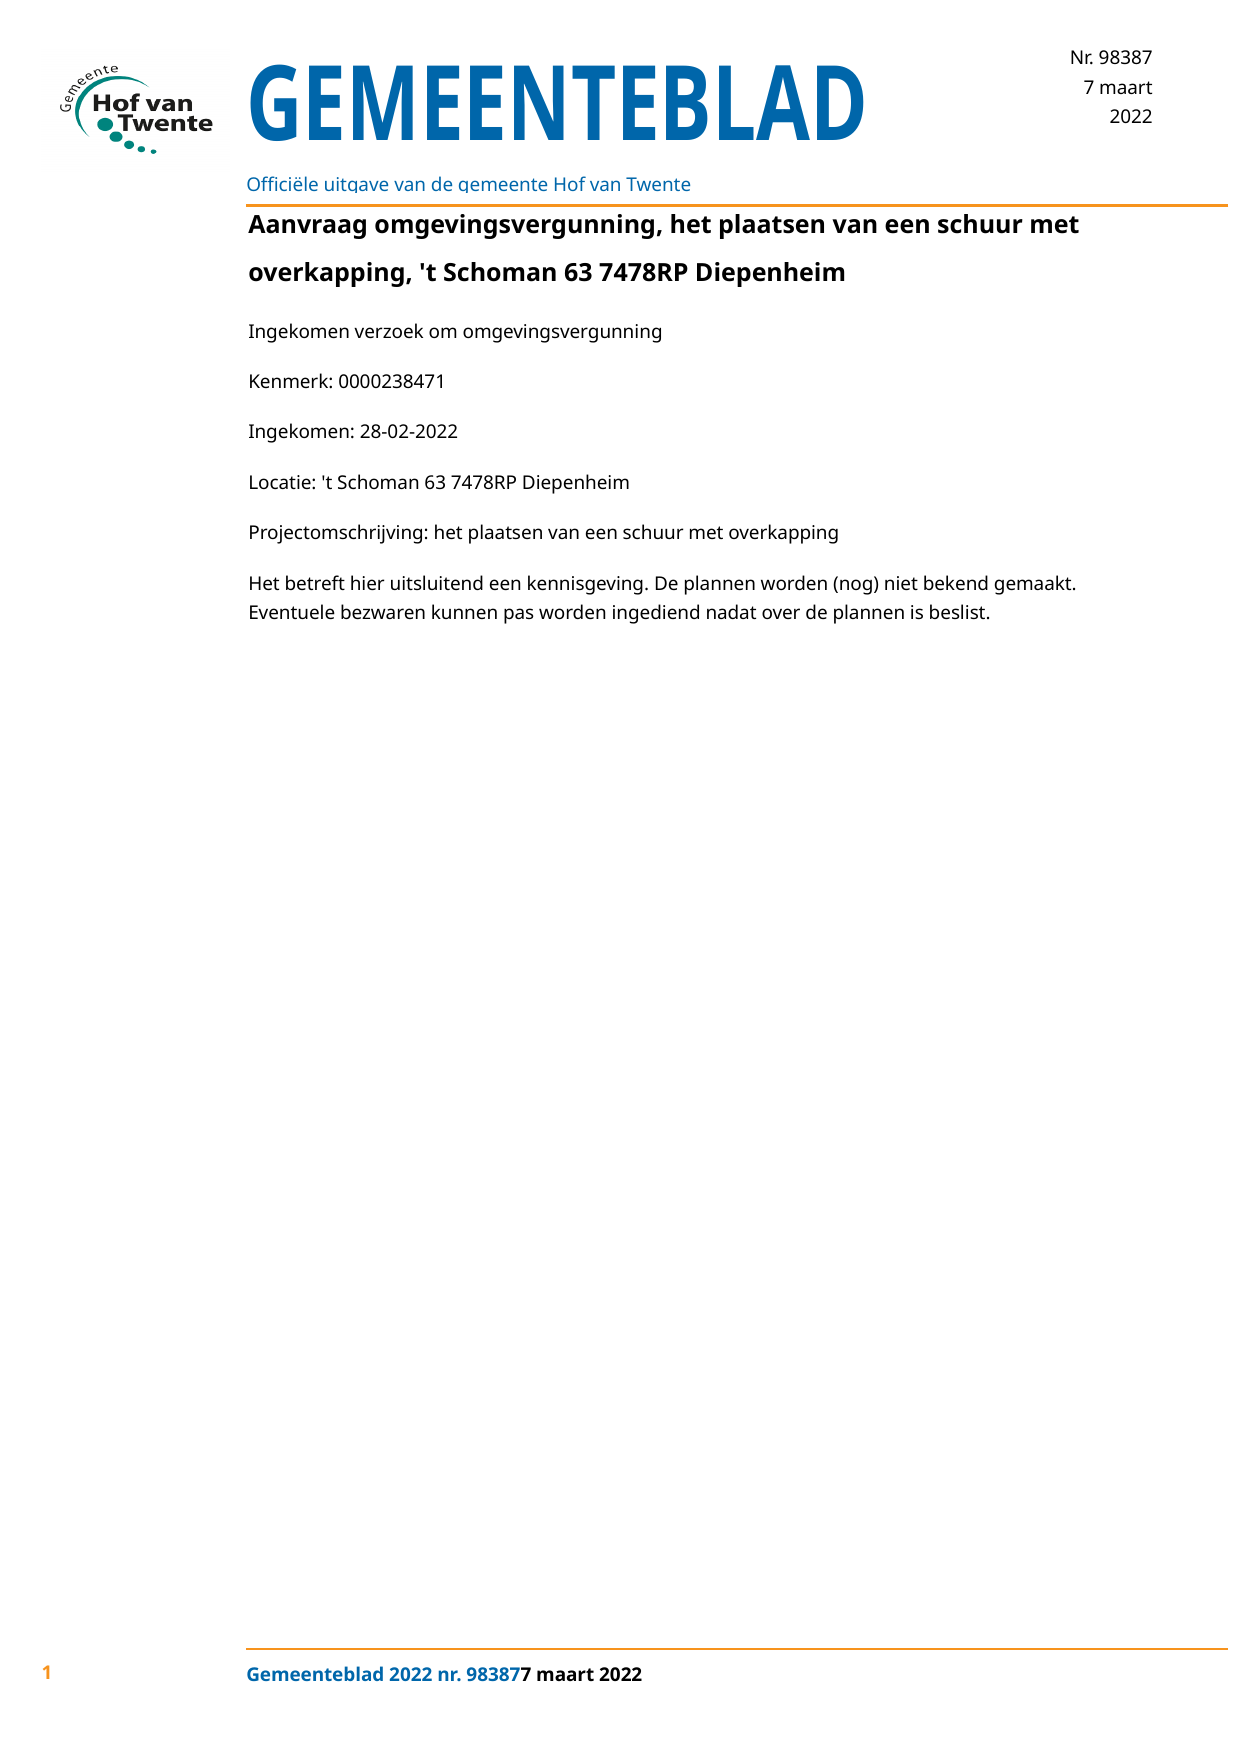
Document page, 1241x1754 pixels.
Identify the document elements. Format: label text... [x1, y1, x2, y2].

text Kenmerk: 0000238471 [248, 368, 1152, 394]
text Ingekomen: 28-02-2022 [248, 419, 1152, 444]
text Locatie: 't Schoman 63 7478RP Diepenheim [248, 469, 1152, 495]
text Ingekomen verzoek om omgevingsvergunning [248, 318, 1152, 344]
text Het betreft hier uitsluitend een kennisgeving. De plannen worden (nog) niet bekend gemaakt. Eventuele bezwaren kunnen pas worden ingediend nadat over de plannen is beslist. [248, 570, 1152, 625]
picture [41, 47, 231, 172]
text Aanvraag omgevingsvergunning, het plaatsen van een schuur met overkapping, 't Schoman 63 7478RP Diepenheim [248, 207, 1152, 288]
text Projectomschrijving: het plaatsen van een schuur met overkapping [248, 519, 1152, 545]
